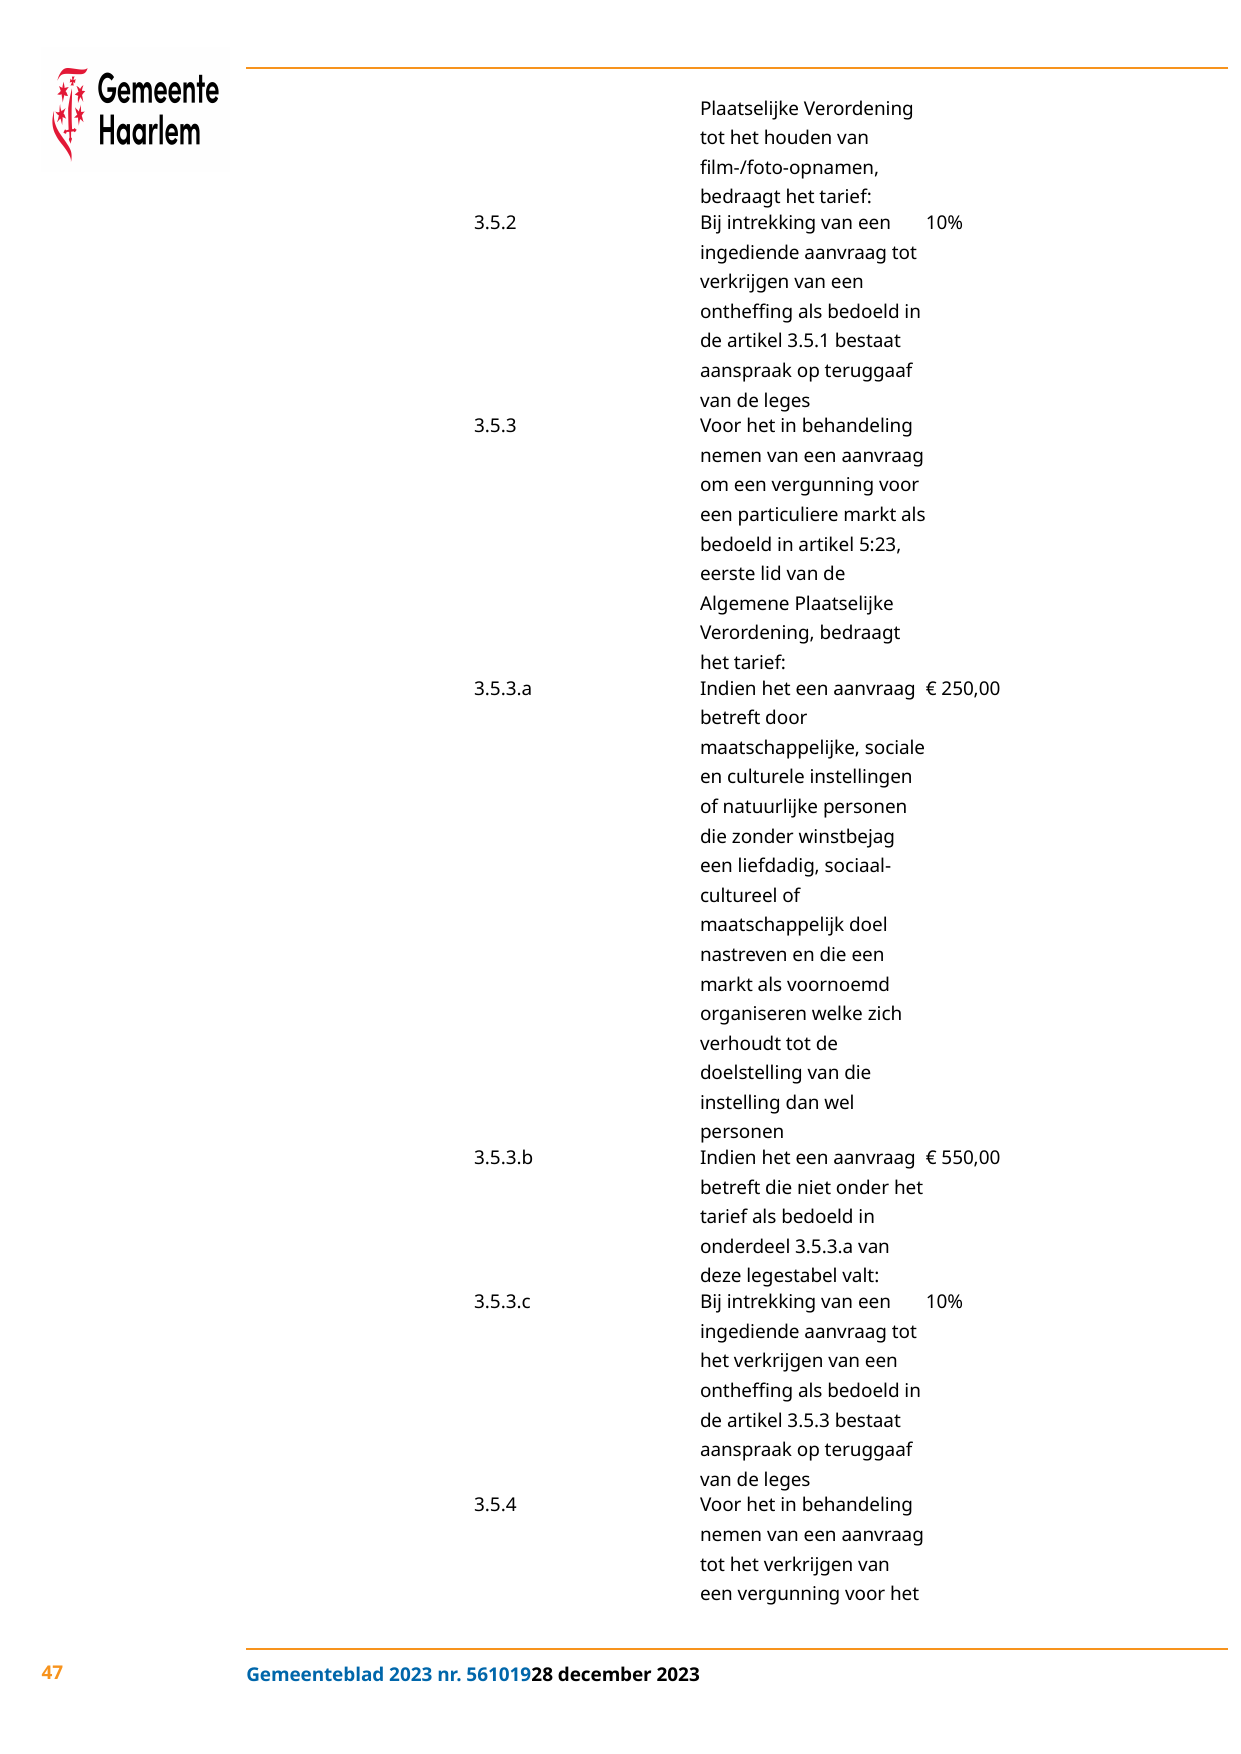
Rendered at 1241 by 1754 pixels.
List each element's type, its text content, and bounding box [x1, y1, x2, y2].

table_cell Bij intrekking van een ingediende aanvraag tot verkrijgen van een ontheffing als bedoeld in de artikel 3.5.1 bestaat aanspraak op teruggaaf van de leges [700, 209, 926, 412]
table_cell 3.5.3.b [474, 1144, 700, 1288]
table_cell 3.5.4 [474, 1492, 700, 1606]
table_cell 10% [926, 209, 1152, 412]
table_cell [248, 209, 474, 412]
table_cell [248, 1492, 474, 1606]
table_cell Voor het in behandeling nemen van een aanvraag tot het verkrijgen van een vergunning voor het [700, 1492, 926, 1606]
table_cell 3.5.3.a [474, 675, 700, 1144]
table_cell € 550,00 [926, 1144, 1152, 1288]
picture [41, 47, 231, 172]
table_cell Bij intrekking van een ingediende aanvraag tot het verkrijgen van een ontheffing als bedoeld in de artikel 3.5.3 bestaat aanspraak op teruggaaf van de leges [700, 1289, 926, 1492]
table_cell [926, 413, 1152, 675]
table_cell [248, 95, 474, 209]
table_cell [248, 1289, 474, 1492]
table_cell Indien het een aanvraag betreft die niet onder het tarief als bedoeld in onderdeel 3.5.3.a van deze legestabel valt: [700, 1144, 926, 1288]
table_cell Voor het in behandeling nemen van een aanvraag om een vergunning voor een particuliere markt als bedoeld in artikel 5:23, eerste lid van de Algemene Plaatselijke Verordening, bedraagt het tarief: [700, 413, 926, 675]
table_cell Plaatselijke Verordening tot het houden van film-/foto-opnamen, bedraagt het tarief: [700, 95, 926, 209]
table_cell 3.5.2 [474, 209, 700, 412]
table_cell [248, 1144, 474, 1288]
table_cell [248, 413, 474, 675]
table_cell 3.5.3 [474, 413, 700, 675]
table_cell 10% [926, 1289, 1152, 1492]
table_cell [474, 95, 700, 209]
table_cell [926, 1492, 1152, 1606]
table_cell € 250,00 [926, 675, 1152, 1144]
table_cell Indien het een aanvraag betreft door maatschappelijke, sociale en culturele instellingen of natuurlijke personen die zonder winstbejag een liefdadig, sociaal-cultureel of maatschappelijk doel nastreven en die een markt als voornoemd organiseren welke zich verhoudt tot de doelstelling van die instelling dan wel personen [700, 675, 926, 1144]
table_cell 3.5.3.c [474, 1289, 700, 1492]
table_cell [248, 675, 474, 1144]
table_cell [926, 95, 1152, 209]
